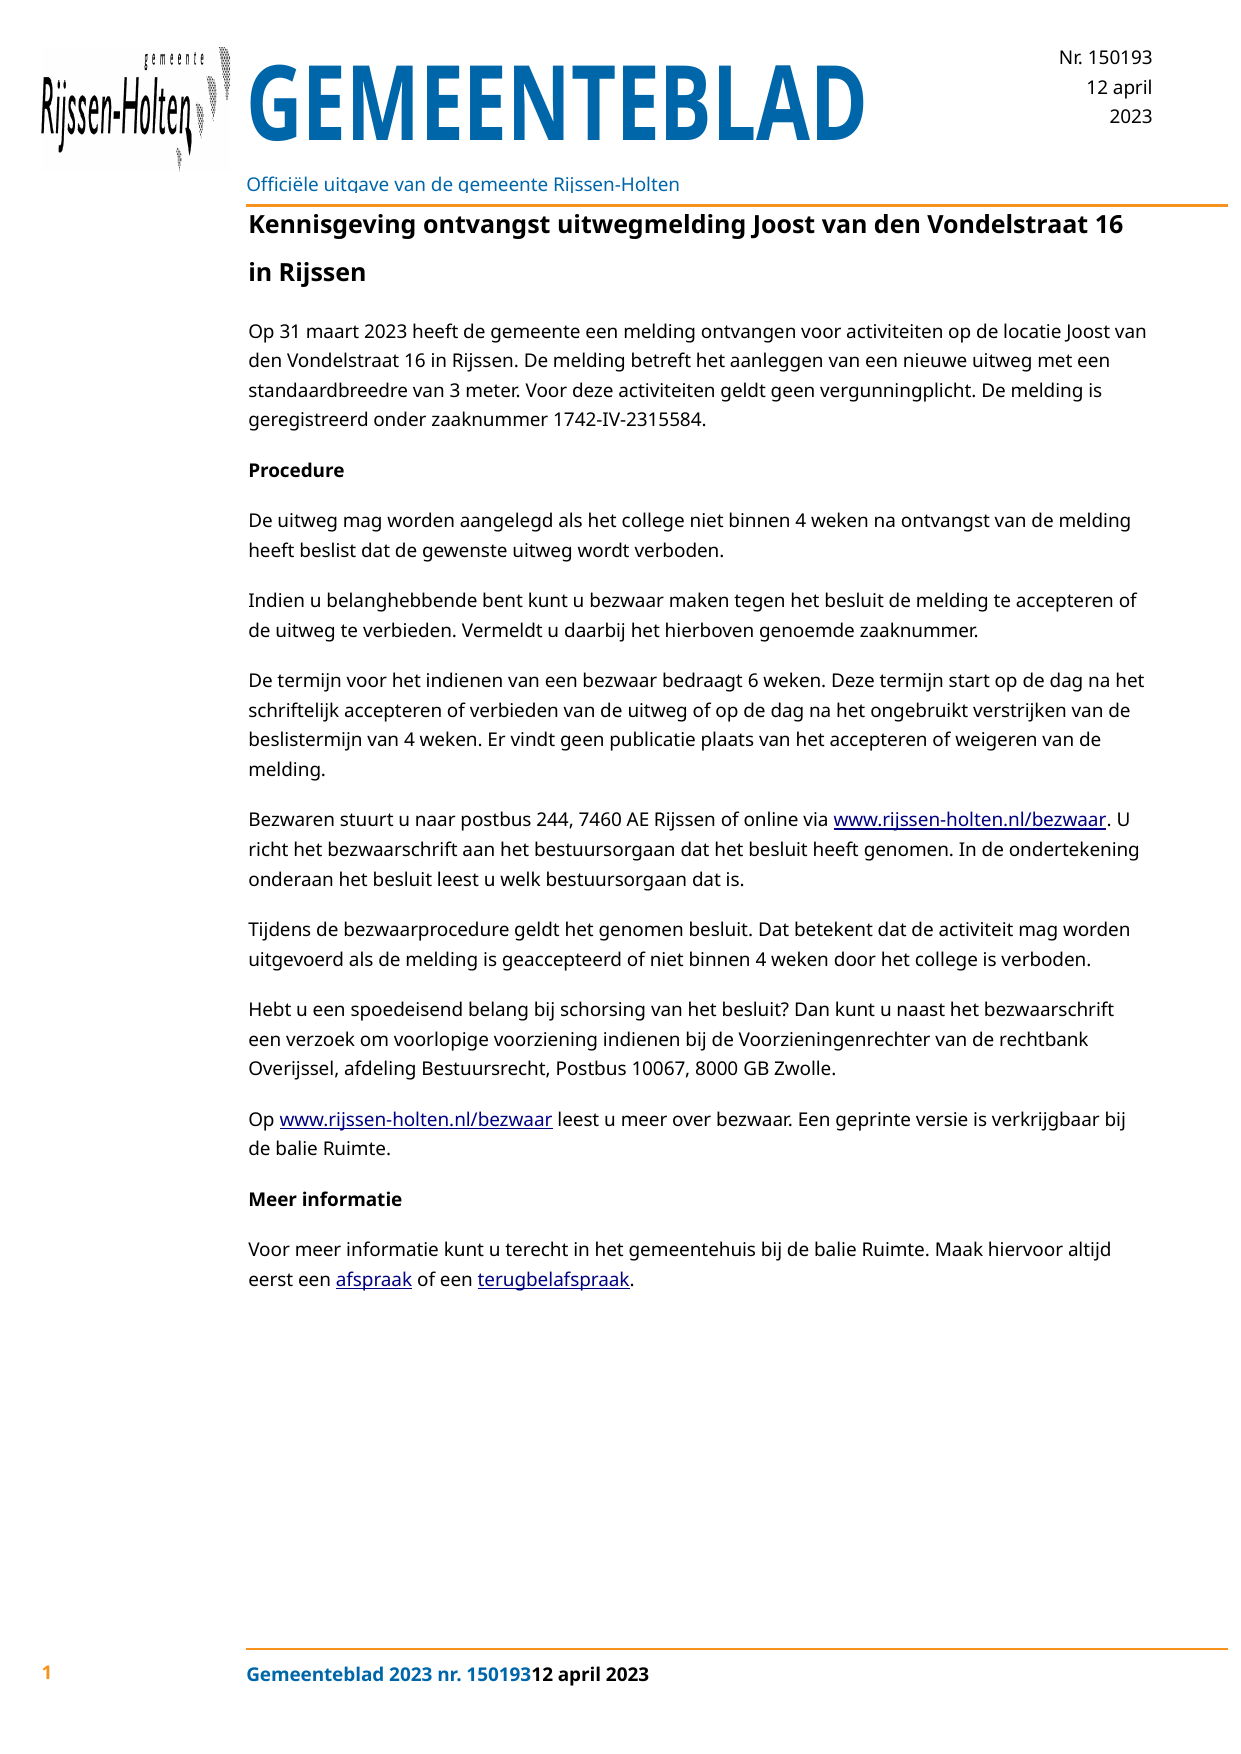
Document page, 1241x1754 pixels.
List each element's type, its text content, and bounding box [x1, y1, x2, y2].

text Op www.rijssen-holten.nl/bezwaar leest u meer over bezwaar. Een geprinte versie is verkrijgbaar bij de balie Ruimte. [248, 1106, 1152, 1161]
text Indien u belanghebbende bent kunt u bezwaar maken tegen het besluit de melding te accepteren of de uitweg te verbieden. Vermeldt u daarbij het hierboven genoemde zaaknummer. [248, 587, 1152, 643]
text Hebt u een spoedeisend belang bij schorsing van het besluit? Dan kunt u naast het bezwaarschrift een verzoek om voorlopige voorziening indienen bij de Voorzieningenrechter van de rechtbank Overijssel, afdeling Bestuursrecht, Postbus 10067, 8000 GB Zwolle. [248, 996, 1152, 1081]
text Bezwaren stuurt u naar postbus 244, 7460 AE Rijssen of online via www.rijssen-holten.nl/bezwaar. U richt het bezwaarschrift aan het bestuursorgaan dat het besluit heeft genomen. In de ondertekening onderaan het besluit leest u welk bestuursorgaan dat is. [248, 807, 1152, 892]
text Op 31 maart 2023 heeft de gemeente een melding ontvangen voor activiteiten op de locatie Joost van den Vondelstraat 16 in Rijssen. De melding betreft het aanleggen van een nieuwe uitweg met een standaardbreedre van 3 meter. Voor deze activiteiten geldt geen vergunningplicht. De melding is geregistreerd onder zaaknummer 1742-IV-2315584. [248, 318, 1152, 432]
text De termijn voor het indienen van een bezwaar bedraagt 6 weken. Deze termijn start op de dag na het schriftelijk accepteren of verbieden van de uitweg of op de dag na het ongebruikt verstrijken van de beslistermijn van 4 weken. Er vindt geen publicatie plaats van het accepteren of weigeren van de melding. [248, 667, 1152, 782]
text Tijdens de bezwaarprocedure geldt het genomen besluit. Dat betekent dat de activiteit mag worden uitgevoerd als de melding is geaccepteerd of niet binnen 4 weken door het college is verboden. [248, 916, 1152, 972]
text Kennisgeving ontvangst uitwegmelding Joost van den Vondelstraat 16 in Rijssen [248, 207, 1152, 288]
text Voor meer informatie kunt u terecht in het gemeentehuis bij de balie Ruimte. Maak hiervoor altijd eerst een afspraak of een terugbelafspraak. [248, 1236, 1152, 1292]
picture [41, 47, 231, 172]
text De uitweg mag worden aangelegd als het college niet binnen 4 weken na ontvangst van de melding heeft beslist dat de gewenste uitweg wordt verboden. [248, 507, 1152, 563]
text Procedure [248, 457, 1152, 483]
text Meer informatie [248, 1186, 1152, 1212]
